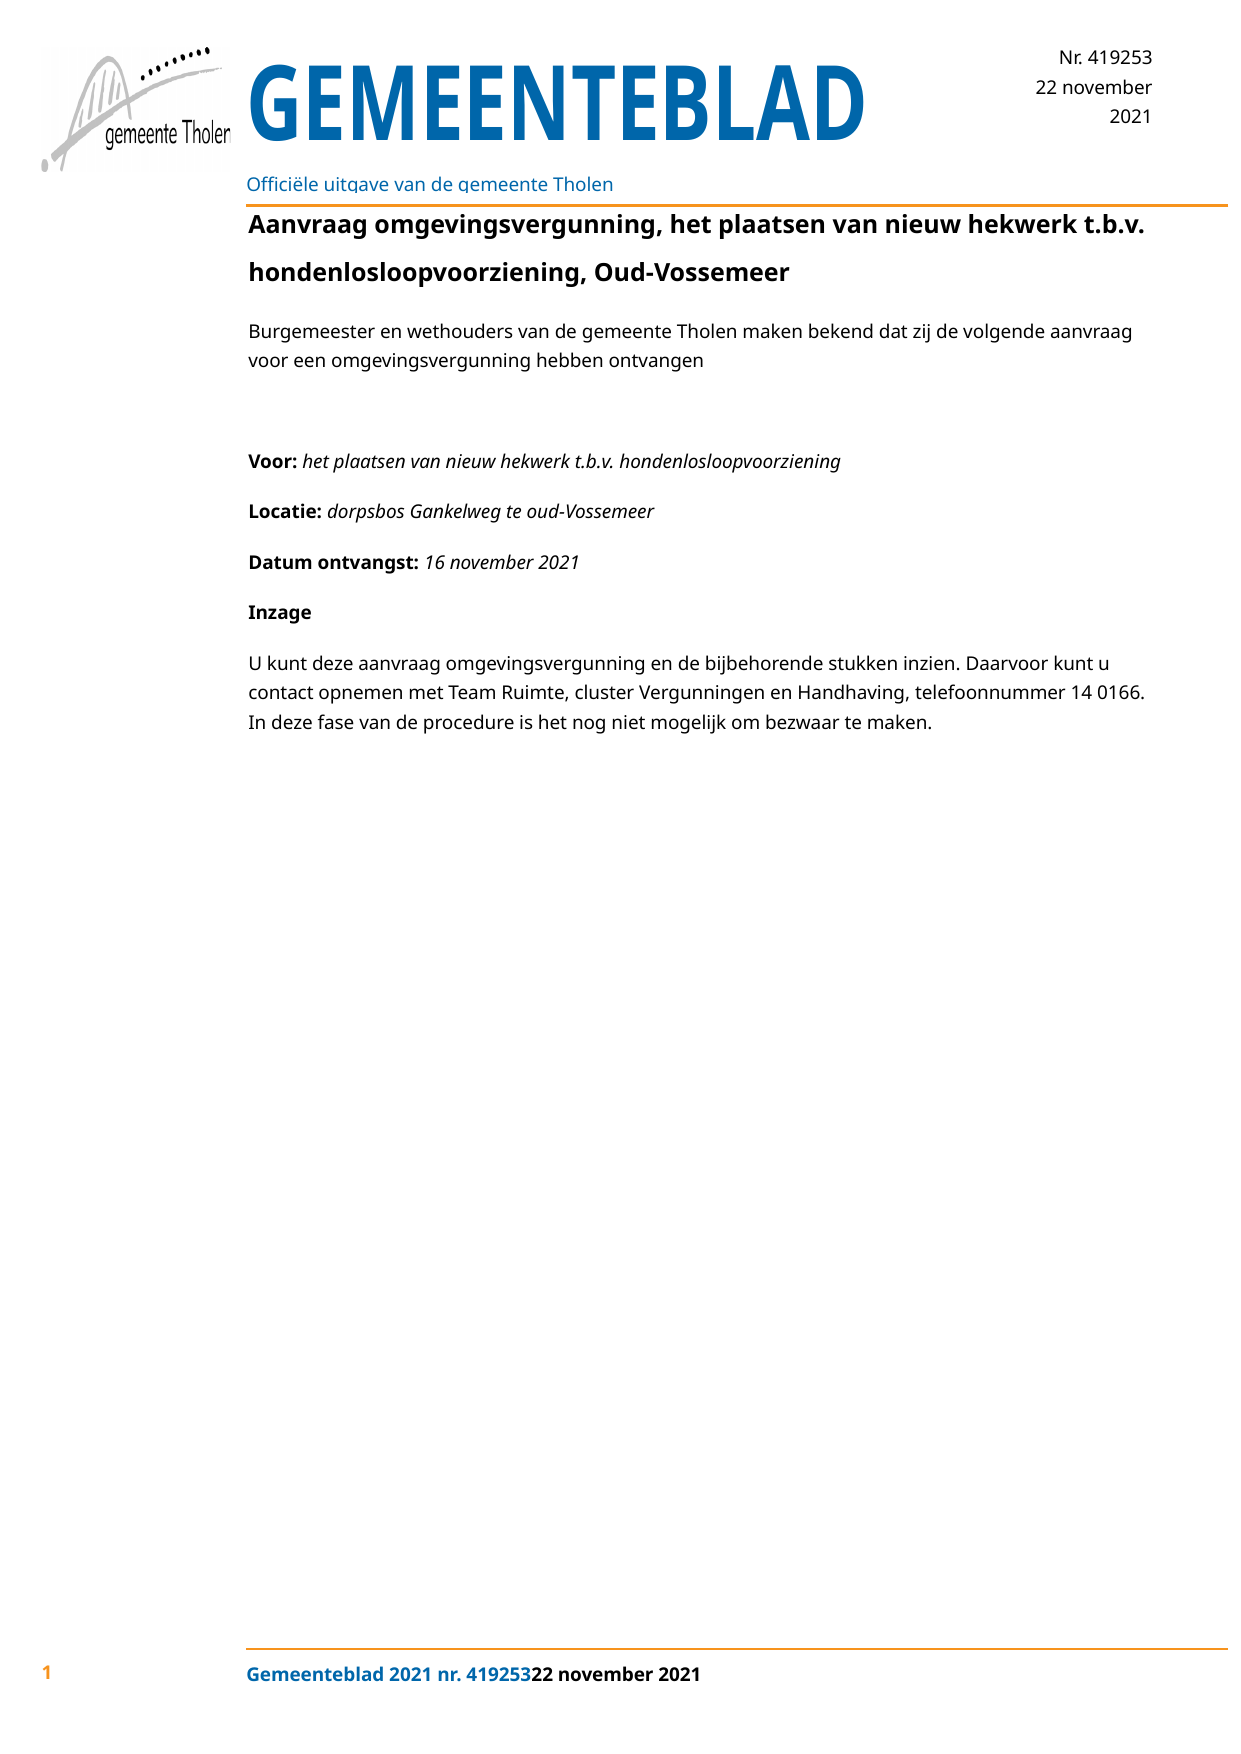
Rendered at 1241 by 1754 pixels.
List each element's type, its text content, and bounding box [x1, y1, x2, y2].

text Datum ontvangst: 16 november 2021 [248, 549, 1152, 575]
text Burgemeester en wethouders van de gemeente Tholen maken bekend dat zij de volgende aanvraag voor een omgevingsvergunning hebben ontvangen [248, 318, 1152, 373]
text Voor: het plaatsen van nieuw hekwerk t.b.v. hondenlosloopvoorziening [248, 448, 1152, 474]
text Aanvraag omgevingsvergunning, het plaatsen van nieuw hekwerk t.b.v. hondenlosloopvoorziening, Oud-Vossemeer [248, 207, 1152, 288]
picture [41, 47, 231, 172]
text U kunt deze aanvraag omgevingsvergunning en de bijbehorende stukken inzien. Daarvoor kunt u contact opnemen met Team Ruimte, cluster Vergunningen en Handhaving, telefoonnummer 14 0166. In deze fase van de procedure is het nog niet mogelijk om bezwaar te maken. [248, 650, 1152, 735]
text Locatie: dorpsbos Gankelweg te oud-Vossemeer [248, 499, 1152, 524]
text Inzage [248, 599, 1152, 625]
